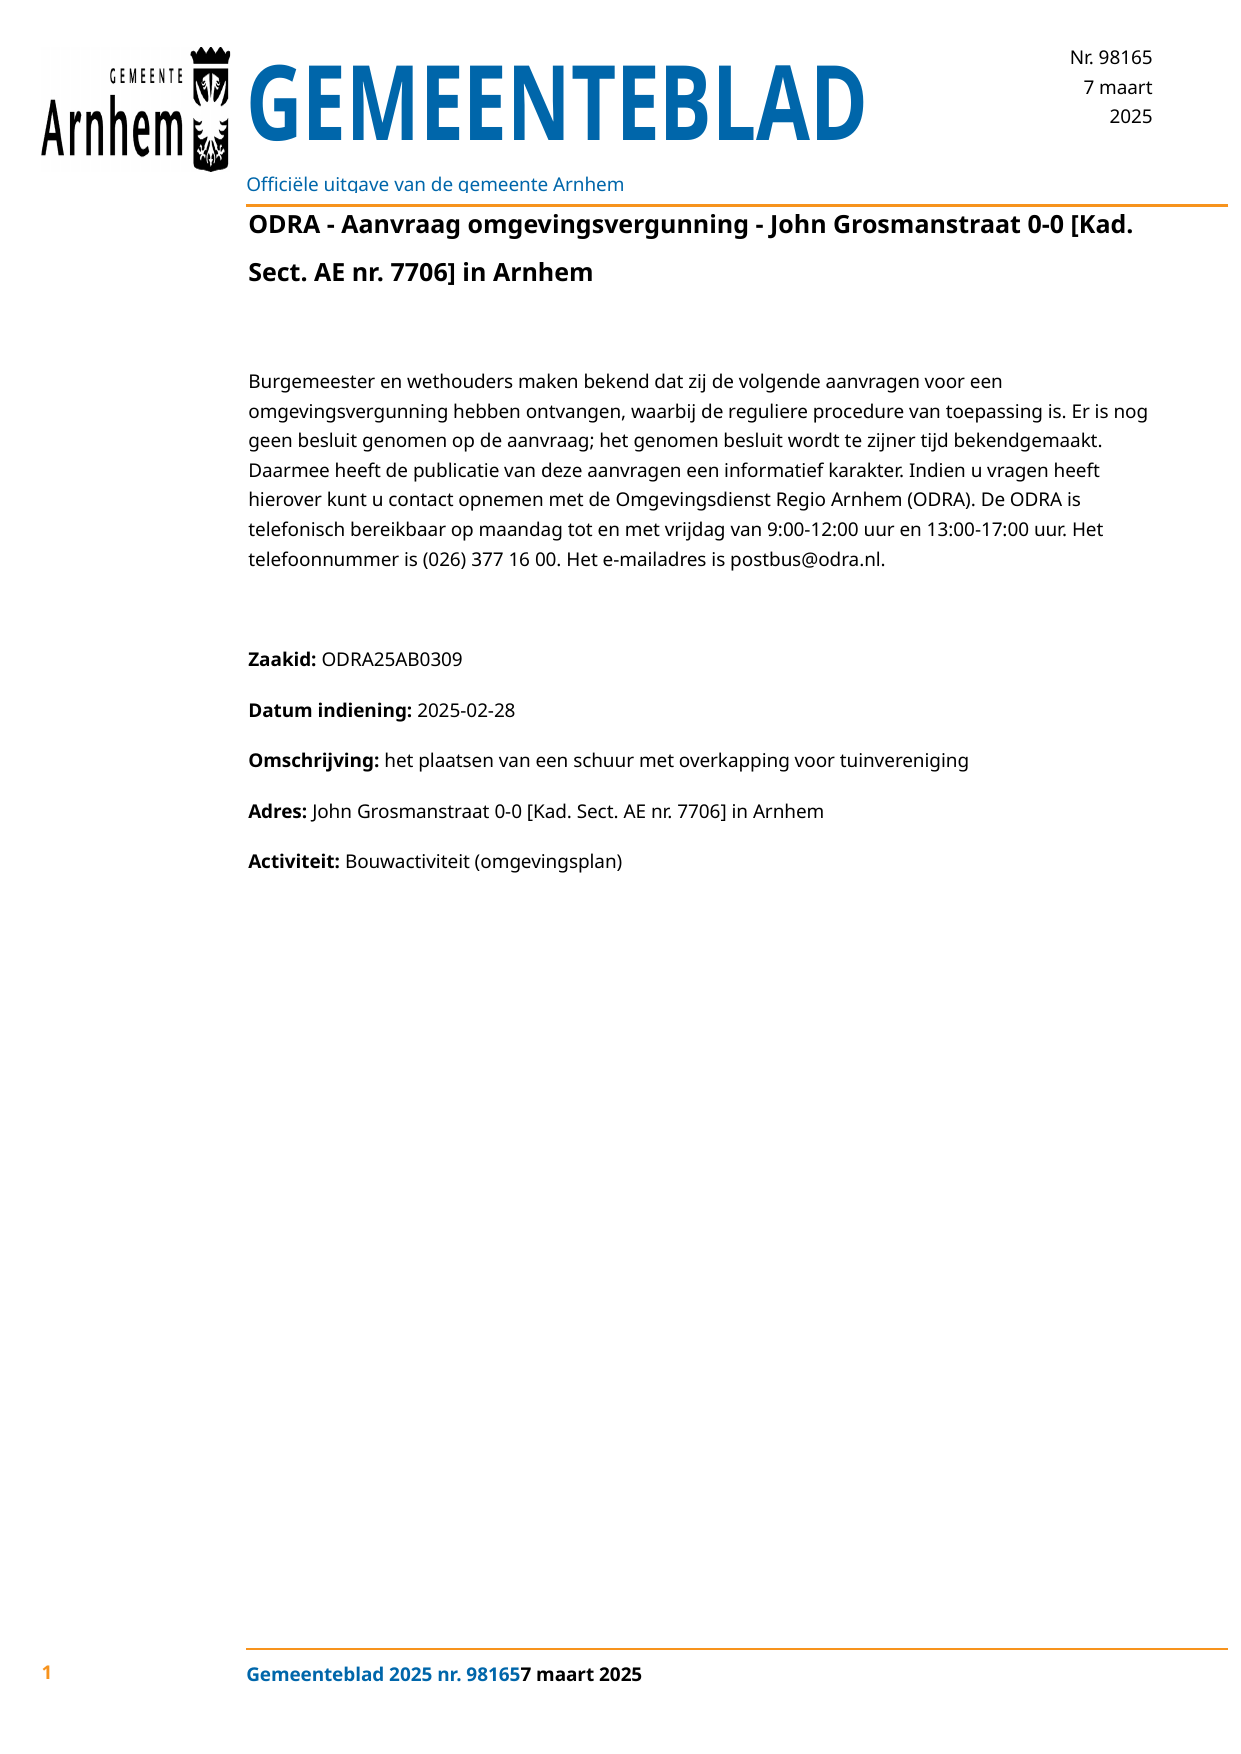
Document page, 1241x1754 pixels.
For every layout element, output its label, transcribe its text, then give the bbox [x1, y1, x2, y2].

text Zaakid: ODRA25AB0309 [248, 647, 1152, 672]
text Omschrijving: het plaatsen van een schuur met overkapping voor tuinvereniging [248, 747, 1152, 773]
text Burgemeester en wethouders maken bekend dat zij de volgende aanvragen voor een omgevingsvergunning hebben ontvangen, waarbij de reguliere procedure van toepassing is. Er is nog geen besluit genomen op de aanvraag; het genomen besluit wordt te zijner tijd bekendgemaakt. Daarmee heeft de publicatie van deze aanvragen een informatief karakter. Indien u vragen heeft hierover kunt u contact opnemen met de Omgevingsdienst Regio Arnhem (ODRA). De ODRA is telefonisch bereikbaar op maandag tot en met vrijdag van 9:00-12:00 uur en 13:00-17:00 uur. Het telefoonnummer is (026) 377 16 00. Het e-mailadres is postbus@odra.nl. [248, 368, 1152, 572]
text Activiteit: Bouwactiviteit (omgevingsplan) [248, 848, 1152, 874]
text Datum indiening: 2025-02-28 [248, 697, 1152, 723]
text Adres: John Grosmanstraat 0-0 [Kad. Sect. AE nr. 7706] in Arnhem [248, 798, 1152, 824]
text ODRA - Aanvraag omgevingsvergunning - John Grosmanstraat 0-0 [Kad. Sect. AE nr. 7706] in Arnhem [248, 207, 1152, 288]
picture [41, 47, 231, 172]
